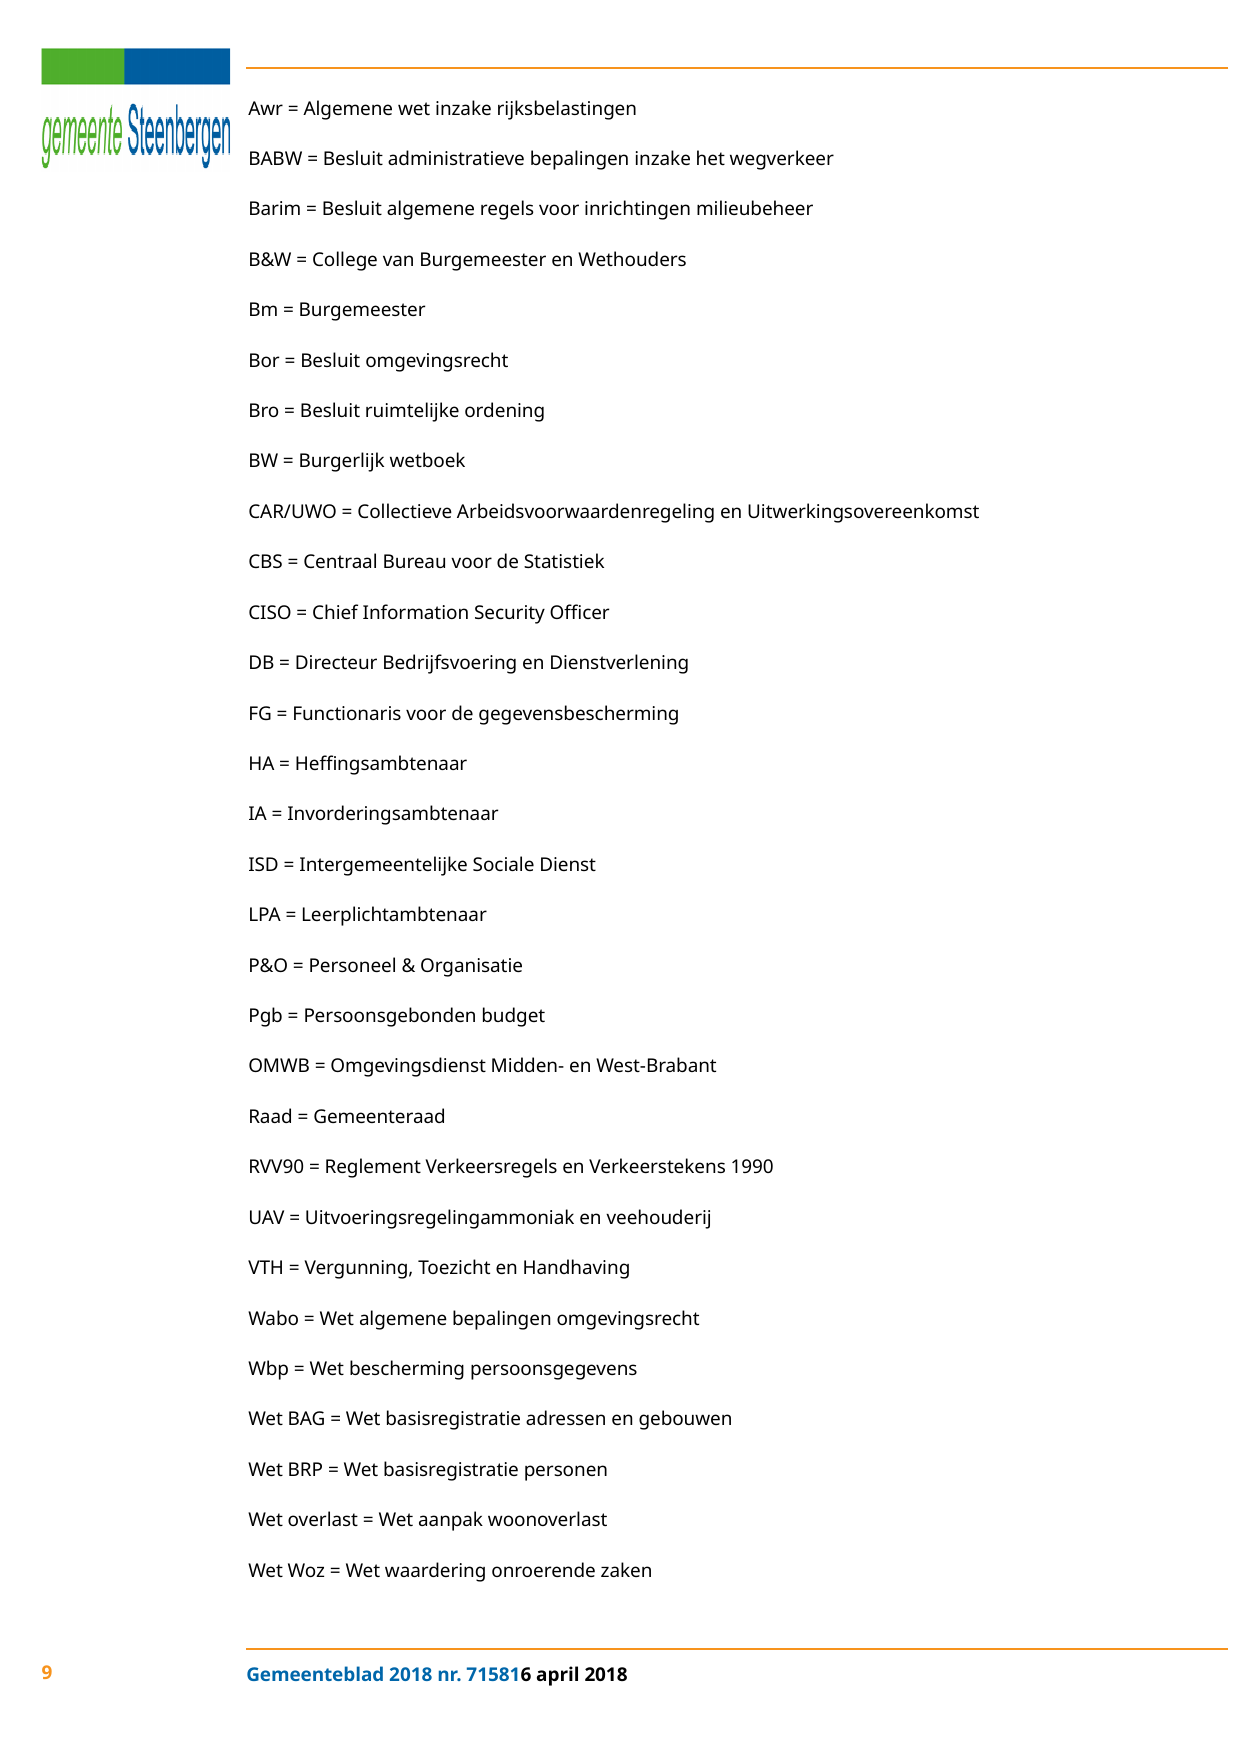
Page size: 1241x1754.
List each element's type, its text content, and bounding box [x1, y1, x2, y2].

text ISD = Intergemeentelijke Sociale Dienst [248, 851, 1152, 877]
text Wet Woz = Wet waardering onroerende zaken [248, 1557, 1152, 1583]
picture [41, 47, 231, 172]
text BABW = Besluit administratieve bepalingen inzake het wegverkeer [248, 145, 1152, 171]
text Wabo = Wet algemene bepalingen omgevingsrecht [248, 1305, 1152, 1331]
text CBS = Centraal Bureau voor de Statistiek [248, 548, 1152, 574]
text Wet BAG = Wet basisregistratie adressen en gebouwen [248, 1406, 1152, 1431]
text Wet BRP = Wet basisregistratie personen [248, 1456, 1152, 1482]
text Awr = Algemene wet inzake rijksbelastingen [248, 95, 1152, 121]
text Barim = Besluit algemene regels voor inrichtingen milieubeheer [248, 196, 1152, 221]
text Bro = Besluit ruimtelijke ordening [248, 397, 1152, 423]
text CISO = Chief Information Security Officer [248, 599, 1152, 625]
text HA = Heffingsambtenaar [248, 750, 1152, 776]
text BW = Burgerlijk wetboek [248, 448, 1152, 473]
text FG = Functionaris voor de gegevensbescherming [248, 700, 1152, 726]
text UAV = Uitvoeringsregelingammoniak en veehouderij [248, 1204, 1152, 1230]
text VTH = Vergunning, Toezicht en Handhaving [248, 1254, 1152, 1280]
text IA = Invorderingsambtenaar [248, 801, 1152, 826]
text B&W = College van Burgemeester en Wethouders [248, 246, 1152, 272]
text Bm = Burgemeester [248, 296, 1152, 322]
text Wbp = Wet bescherming persoonsgegevens [248, 1355, 1152, 1381]
text Bor = Besluit omgevingsrecht [248, 347, 1152, 373]
text Wet overlast = Wet aanpak woonoverlast [248, 1506, 1152, 1532]
text DB = Directeur Bedrijfsvoering en Dienstverlening [248, 649, 1152, 675]
text Raad = Gemeenteraad [248, 1103, 1152, 1129]
text Pgb = Persoonsgebonden budget [248, 1002, 1152, 1028]
text LPA = Leerplichtambtenaar [248, 901, 1152, 927]
text CAR/UWO = Collectieve Arbeidsvoorwaardenregeling en Uitwerkingsovereenkomst [248, 498, 1152, 524]
text OMWB = Omgevingsdienst Midden- en West-Brabant [248, 1053, 1152, 1078]
text P&O = Personeel & Organisatie [248, 952, 1152, 978]
text RVV90 = Reglement Verkeersregels en Verkeerstekens 1990 [248, 1153, 1152, 1179]
